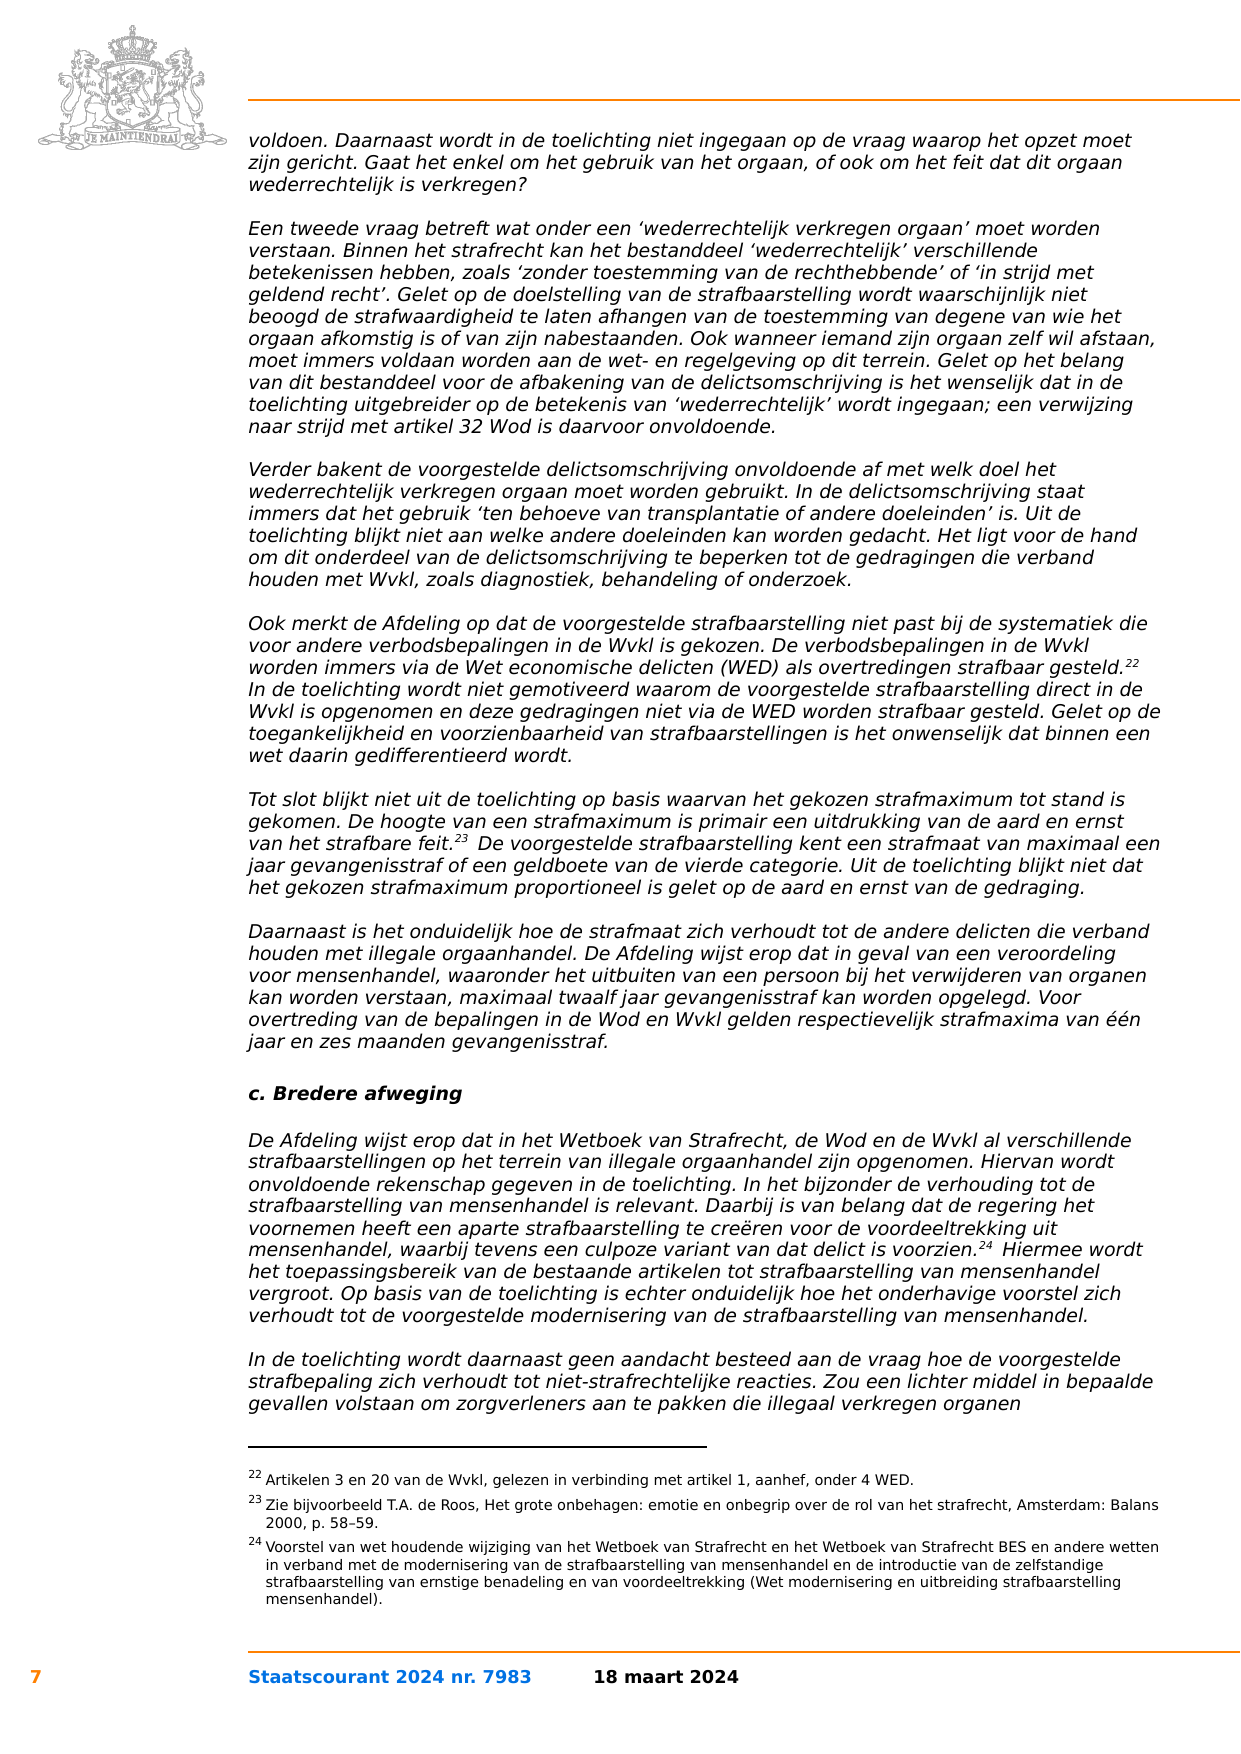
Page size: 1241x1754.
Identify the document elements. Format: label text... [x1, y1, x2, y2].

text Ook merkt de Afdeling op dat de voorgestelde strafbaarstelling niet past bij de systematiek die voor andere verbodsbepalingen in de Wvkl is gekozen. De verbodsbepalingen in de Wvkl worden immers via de Wet economische delicten (WED) als overtredingen strafbaar gesteld. In de toelichting wordt niet gemotiveerd waarom de voorgestelde strafbaarstelling direct in de Wvkl is opgenomen en deze gedragingen niet via de WED worden strafbaar gesteld. Gelet op de toegankelijkheid en voorzienbaarheid van strafbaarstellingen is het onwenselijk dat binnen een wet daarin gedifferentieerd wordt. [248, 613, 1163, 767]
subtitle c. Bredere afweging [248, 1082, 1163, 1104]
text Tot slot blijkt niet uit de toelichting op basis waarvan het gekozen strafmaximum tot stand is gekomen. De hoogte van een strafmaximum is primair een uitdrukking van de aard en ernst van het strafbare feit. De voorgestelde strafbaarstelling kent een strafmaat van maximaal een jaar gevangenisstraf of een geldboete van de vierde categorie. Uit de toelichting blijkt niet dat het gekozen strafmaximum proportioneel is gelet op de aard en ernst van de gedraging. [248, 789, 1163, 899]
text Daarnaast is het onduidelijk hoe de strafmaat zich verhoudt tot de andere delicten die verband houden met illegale orgaanhandel. De Afdeling wijst erop dat in geval van een veroordeling voor mensenhandel, waaronder het uitbuiten van een persoon bij het verwijderen van organen kan worden verstaan, maximaal twaalf jaar gevangenisstraf kan worden opgelegd. Voor overtreding van de bepalingen in de Wod en Wvkl gelden respectievelijk strafmaxima van één jaar en zes maanden gevangenisstraf. [248, 921, 1163, 1052]
picture [38, 25, 227, 150]
text Voorstel van wet houdende wijziging van het Wetboek van Strafrecht en het Wetboek van Strafrecht BES en andere wetten in verband met de modernisering van de strafbaarstelling van mensenhandel en de introductie van de zelfstandige strafbaarstelling van ernstige benadeling en van voordeeltrekking (Wet modernisering en uitbreiding strafbaarstelling mensenhandel). [248, 1535, 1163, 1608]
text De Afdeling wijst erop dat in het Wetboek van Strafrecht, de Wod en de Wvkl al verschillende strafbaarstellingen op het terrein van illegale orgaanhandel zijn opgenomen. Hiervan wordt onvoldoende rekenschap gegeven in de toelichting. In het bijzonder de verhouding tot de strafbaarstelling van mensenhandel is relevant. Daarbij is van belang dat de regering het voornemen heeft een aparte strafbaarstelling te creëren voor de voordeeltrekking uit mensenhandel, waarbij tevens een culpoze variant van dat delict is voorzien. Hiermee wordt het toepassingsbereik van de bestaande artikelen tot strafbaarstelling van mensenhandel vergroot. Op basis van de toelichting is echter onduidelijk hoe het onderhavige voorstel zich verhoudt tot de voorgestelde modernisering van de strafbaarstelling van mensenhandel. [248, 1129, 1163, 1327]
text Verder bakent de voorgestelde delictsomschrijving onvoldoende af met welk doel het wederrechtelijk verkregen orgaan moet worden gebruikt. In de delictsomschrijving staat immers dat het gebruik ‘ten behoeve van transplantatie of andere doeleinden’ is. Uit de toelichting blijkt niet aan welke andere doeleinden kan worden gedacht. Het ligt voor de hand om dit onderdeel van de delictsomschrijving te beperken tot de gedragingen die verband houden met Wvkl, zoals diagnostiek, behandeling of onderzoek. [248, 459, 1163, 591]
text Een tweede vraag betreft wat onder een ‘wederrechtelijk verkregen orgaan’ moet worden verstaan. Binnen het strafrecht kan het bestanddeel ‘wederrechtelijk’ verschillende betekenissen hebben, zoals ‘zonder toestemming van de rechthebbende’ of ‘in strijd met geldend recht’. Gelet op de doelstelling van de strafbaarstelling wordt waarschijnlijk niet beoogd de strafwaardigheid te laten afhangen van de toestemming van degene van wie het orgaan afkomstig is of van zijn nabestaanden. Ook wanneer iemand zijn orgaan zelf wil afstaan, moet immers voldaan worden aan de wet- en regelgeving op dit terrein. Gelet op het belang van dit bestanddeel voor de afbakening van de delictsomschrijving is het wenselijk dat in de toelichting uitgebreider op de betekenis van ‘wederrechtelijk’ wordt ingegaan; een verwijzing naar strijd met artikel 32 Wod is daarvoor onvoldoende. [248, 218, 1163, 437]
text voldoen. Daarnaast wordt in de toelichting niet ingegaan op de vraag waarop het opzet moet zijn gericht. Gaat het enkel om het gebruik van het orgaan, of ook om het feit dat dit orgaan wederrechtelijk is verkregen? [248, 130, 1163, 196]
text Zie bijvoorbeeld T.A. de Roos, Het grote onbehagen: emotie en onbegrip over de rol van het strafrecht, Amsterdam: Balans 2000, p. 58–59. [248, 1493, 1163, 1532]
text In de toelichting wordt daarnaast geen aandacht besteed aan de vraag hoe de voorgestelde strafbepaling zich verhoudt tot niet-strafrechtelijke reacties. Zou een lichter middel in bepaalde gevallen volstaan om zorgverleners aan te pakken die illegaal verkregen organen [248, 1349, 1163, 1415]
text Artikelen 3 en 20 van de Wvkl, gelezen in verbinding met artikel 1, aanhef, onder 4 WED. [248, 1468, 1163, 1490]
